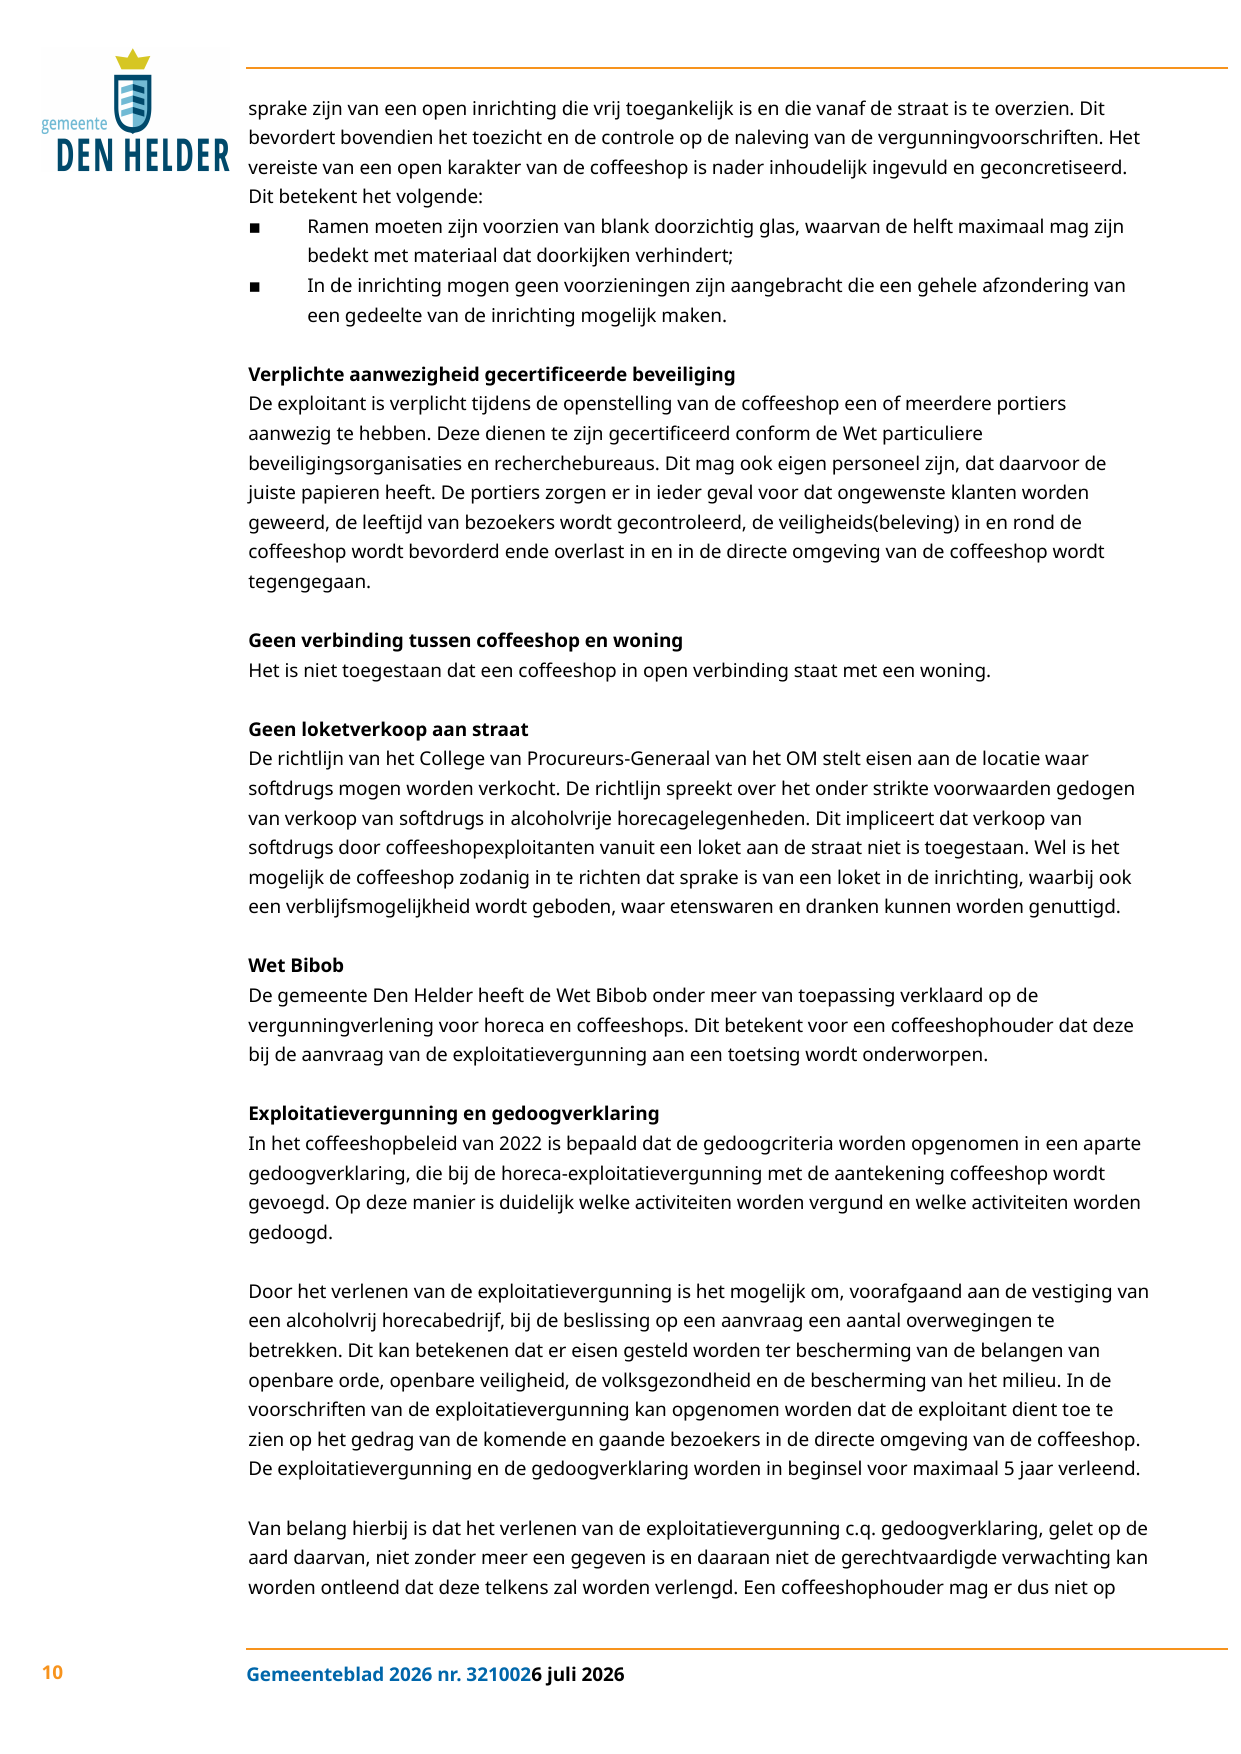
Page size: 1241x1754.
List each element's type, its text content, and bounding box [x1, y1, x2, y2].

text Wet Bibob [248, 953, 1152, 978]
text Van belang hierbij is dat het verlenen van de exploitatievergunning c.q. gedoogverklaring, gelet op de aard daarvan, niet zonder meer een gegeven is en daaraan niet de gerechtvaardigde verwachting kan worden ontleend dat deze telkens zal worden verlengd. Een coffeeshophouder mag er dus niet op [248, 1515, 1152, 1600]
picture [100, 154, 106, 172]
list Ramen moeten zijn voorzien van blank doorzichtig glas, waarvan de helft maximaal mag zijn bedekt met materiaal dat doorkijken verhindert; [248, 213, 1152, 268]
picture [182, 144, 187, 165]
text sprake zijn van een open inrichting die vrij toegankelijk is en die vanaf de straat is te overzien. Dit bevordert bovendien het toezicht en de controle op de naleving van de vergunningvoorschriften. Het vereiste van een open karakter van de coffeeshop is nader inhoudelijk ingevuld en geconcretiseerd. Dit betekent het volgende: [248, 95, 1152, 209]
list In de inrichting mogen geen voorzieningen zijn aangebracht die een gehele afzondering van een gedeelte van de inrichting mogelijk maken. [248, 272, 1152, 328]
text De exploitant is verplicht tijdens de openstelling van de coffeeshop een of meerdere portiers aanwezig te hebben. Deze dienen te zijn gecertificeerd conform de Wet particuliere beveiligingsorganisaties en recherchebureaus. Dit mag ook eigen personeel zijn, dat daarvoor de juiste papieren heeft. De portiers zorgen er in ieder geval voor dat ongewenste klanten worden geweerd, de leeftijd van bezoekers wordt gecontroleerd, de veiligheids(beleving) in en rond de coffeeshop wordt bevorderd ende overlast in en in de directe omgeving van de coffeeshop wordt tegengegaan. [248, 391, 1152, 594]
picture [63, 144, 68, 165]
picture [220, 160, 224, 172]
text Geen verbinding tussen coffeeshop en woning [248, 627, 1152, 653]
text Verplichte aanwezigheid gecertificeerde beveiliging [248, 361, 1152, 387]
text De richtlijn van het College van Procureurs-Generaal van het OM stelt eisen aan de locatie waar softdrugs mogen worden verkocht. De richtlijn spreekt over het onder strikte voorwaarden gedogen van verkoop van softdrugs in alcoholvrije horecagelegenheden. Dit impliceert dat verkoop van softdrugs door coffeeshopexploitanten vanuit een loket aan de straat niet is toegestaan. Wel is het mogelijk de coffeeshop zodanig in te richten dat sprake is van een loket in de inrichting, waarbij ook een verblijfsmogelijkheid wordt geboden, waar etenswaren en dranken kunnen worden genuttigd. [248, 746, 1152, 919]
text Het is niet toegestaan dat een coffeeshop in open verbinding staat met een woning. [248, 657, 1152, 683]
picture [41, 47, 231, 172]
picture [130, 157, 135, 172]
text In het coffeeshopbeleid van 2022 is bepaald dat de gedoogcriteria worden opgenomen in een aparte gedoogverklaring, die bij de horeca-exploitatievergunning met de aantekening coffeeshop wordt gevoegd. Op deze manier is duidelijk welke activiteiten worden vergund en welke activiteiten worden gedoogd. [248, 1130, 1152, 1245]
text Door het verlenen van de exploitatievergunning is het mogelijk om, voorafgaand aan de vestiging van een alcoholvrij horecabedrijf, bij de beslissing op een aanvraag een aantal overwegingen te betrekken. Dit kan betekenen dat er eisen gesteld worden ter bescherming van de belangen van openbare orde, openbare veiligheid, de volksgezondheid en de bescherming van het milieu. In de voorschriften van de exploitatievergunning kan opgenomen worden dat de exploitant dient toe te zien op het gedrag van de komende en gaande bezoekers in de directe omgeving van de coffeeshop. De exploitatievergunning en de gedoogverklaring worden in beginsel voor maximaal 5 jaar verleend. [248, 1278, 1152, 1481]
text Exploitatievergunning en gedoogverklaring [248, 1101, 1152, 1126]
text Geen loketverkoop aan straat [248, 716, 1152, 742]
text De gemeente Den Helder heeft de Wet Bibob onder meer van toepassing verklaard op de vergunningverlening voor horeca en coffeeshops. Dit betekent voor een coffeeshophouder dat deze bij de aanvraag van de exploitatievergunning aan een toetsing wordt onderworpen. [248, 982, 1152, 1067]
